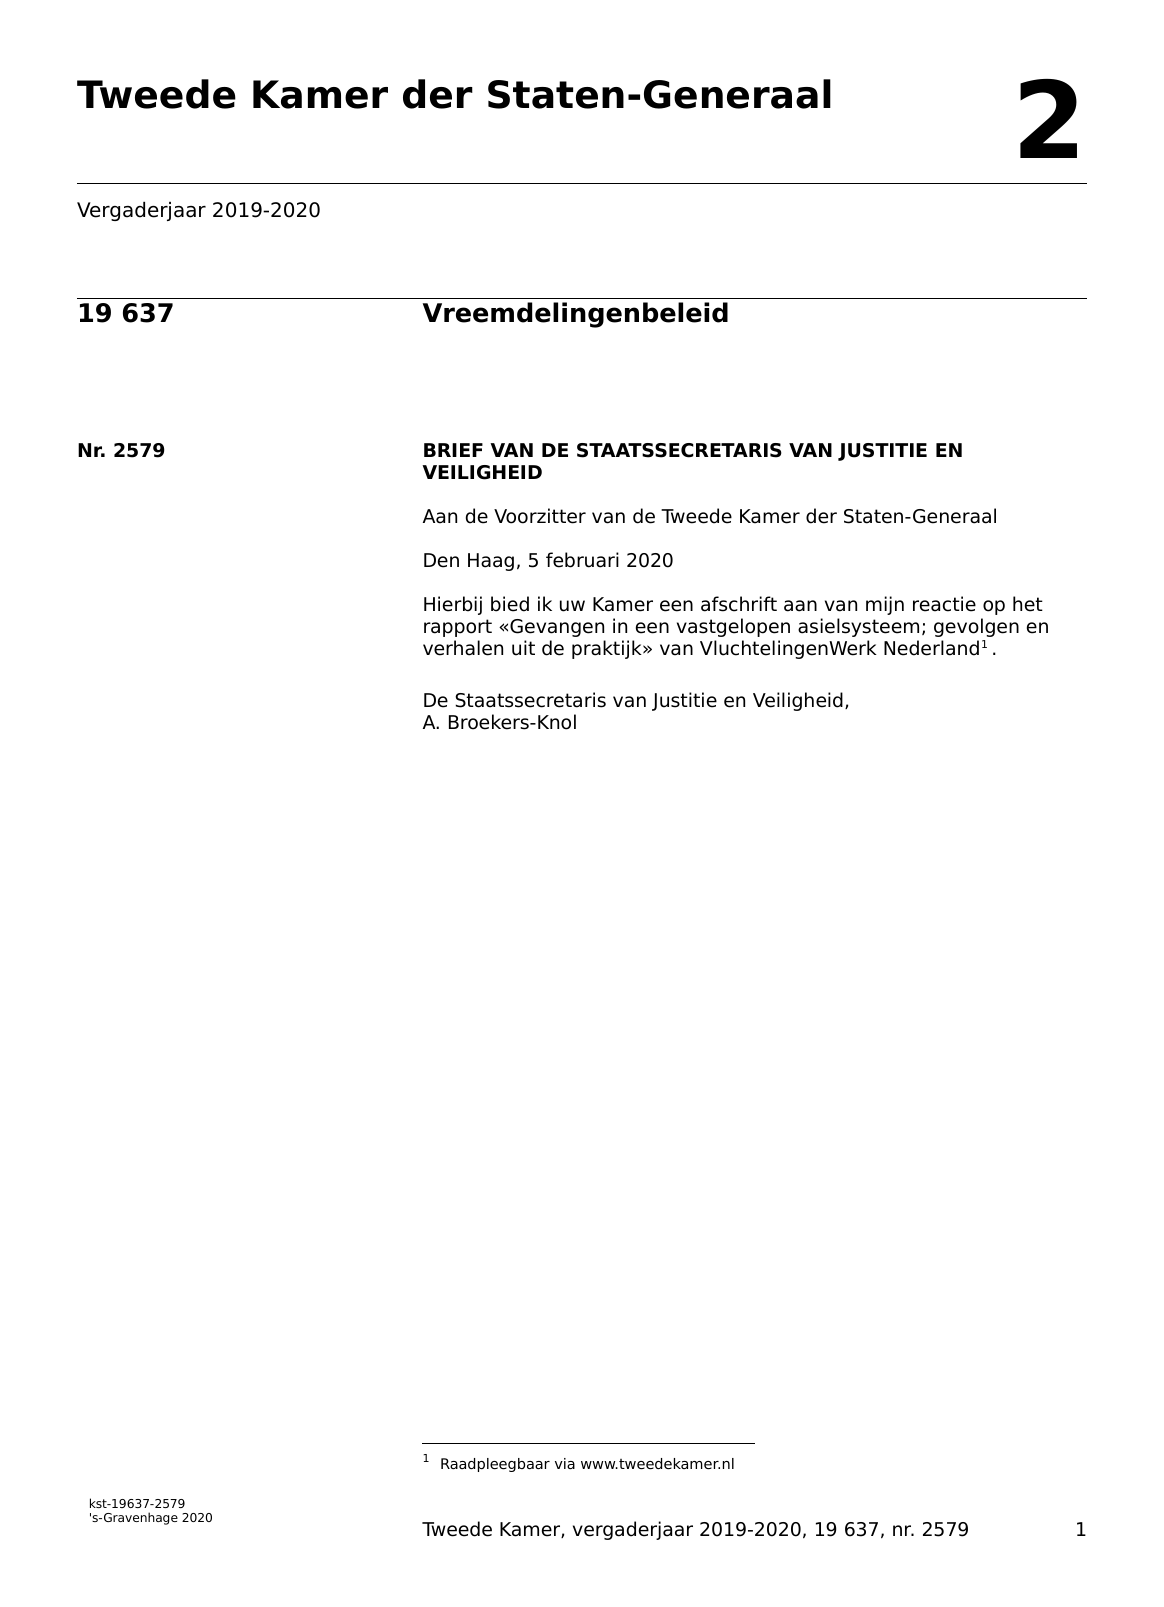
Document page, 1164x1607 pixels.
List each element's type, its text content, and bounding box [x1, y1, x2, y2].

text 's-Gravenhage 2020 [88, 1511, 323, 1525]
text Hierbij bied ik uw Kamer een afschrift aan van mijn reactie op het rapport «Gevangen in een vastgelopen asielsysteem; gevolgen en verhalen uit de praktijk» van VluchtelingenWerk Nederland. [422, 594, 1087, 660]
text Aan de Voorzitter van de Tweede Kamer der Staten-Generaal [422, 506, 1087, 528]
subtitle 19 637 Vreemdelingenbeleid [77, 299, 1087, 329]
text Raadpleegbaar via www.tweedekamer.nl [422, 1452, 1087, 1474]
text Den Haag, 5 februari 2020 [422, 550, 1087, 572]
table_cell Vergaderjaar 2019-2020 [77, 184, 1087, 298]
table_header Tweede Kamer der Staten-Generaal [77, 59, 886, 183]
text kst-19637-2579 [88, 1497, 323, 1511]
subtitle Nr. 2579 BRIEF VAN DE STAATSSECRETARIS VAN JUSTITIE EN VEILIGHEID [77, 440, 1087, 484]
table_header 2 [886, 59, 1087, 183]
text De Staatssecretaris van Justitie en Veiligheid, A. Broekers-Knol [422, 690, 1087, 734]
